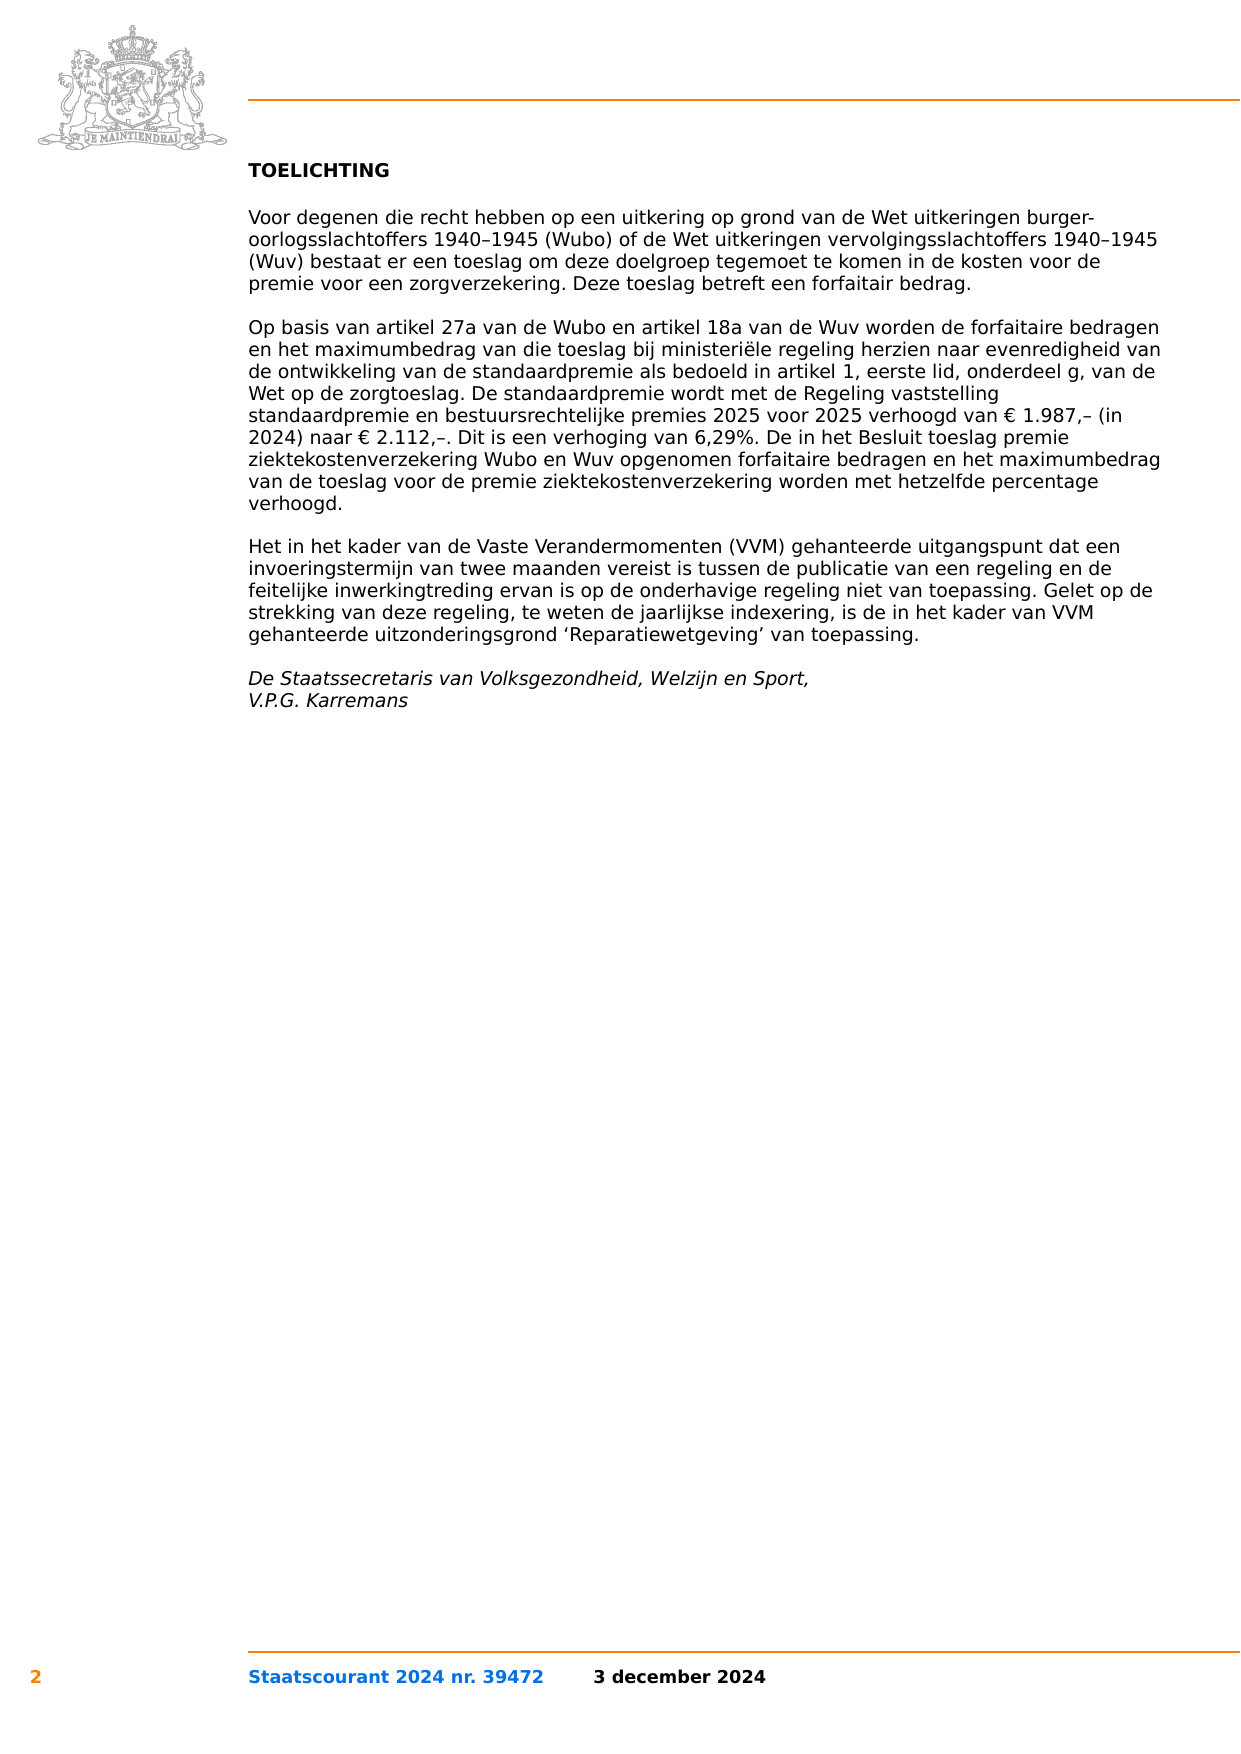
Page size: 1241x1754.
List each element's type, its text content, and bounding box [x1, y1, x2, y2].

text Het in het kader van de Vaste Verandermomenten (VVM) gehanteerde uitgangspunt dat een invoeringstermijn van twee maanden vereist is tussen de publicatie van een regeling en de feitelijke inwerkingtreding ervan is op de onderhavige regeling niet van toepassing. Gelet op de strekking van deze regeling, te weten de jaarlijkse indexering, is de in het kader van VVM gehanteerde uitzonderingsgrond ‘Reparatiewetgeving’ van toepassing. [248, 536, 1163, 646]
picture [38, 25, 227, 150]
text Op basis van artikel 27a van de Wubo en artikel 18a van de Wuv worden de forfaitaire bedragen en het maximumbedrag van die toeslag bij ministeriële regeling herzien naar evenredigheid van de ontwikkeling van de standaardpremie als bedoeld in artikel 1, eerste lid, onderdeel g, van de Wet op de zorgtoeslag. De standaardpremie wordt met de Regeling vaststelling standaardpremie en bestuursrechtelijke premies 2025 voor 2025 verhoogd van € 1.987,– (in 2024) naar € 2.112,–. Dit is een verhoging van 6,29%. De in het Besluit toeslag premie ziektekostenverzekering Wubo en Wuv opgenomen forfaitaire bedragen en het maximumbedrag van de toeslag voor de premie ziektekostenverzekering worden met hetzelfde percentage verhoogd. [248, 317, 1163, 514]
text De Staatssecretaris van Volksgezondheid, Welzijn en Sport, V.P.G. Karremans [248, 668, 1163, 712]
text Voor degenen die recht hebben op een uitkering op grond van de Wet uitkeringen burger-oorlogsslachtoffers 1940–1945 (Wubo) of de Wet uitkeringen vervolgingsslachtoffers 1940–1945 (Wuv) bestaat er een toeslag om deze doelgroep tegemoet te komen in de kosten voor de premie voor een zorgverzekering. Deze toeslag betreft een forfaitair bedrag. [248, 207, 1163, 295]
subtitle TOELICHTING [248, 160, 1163, 182]
